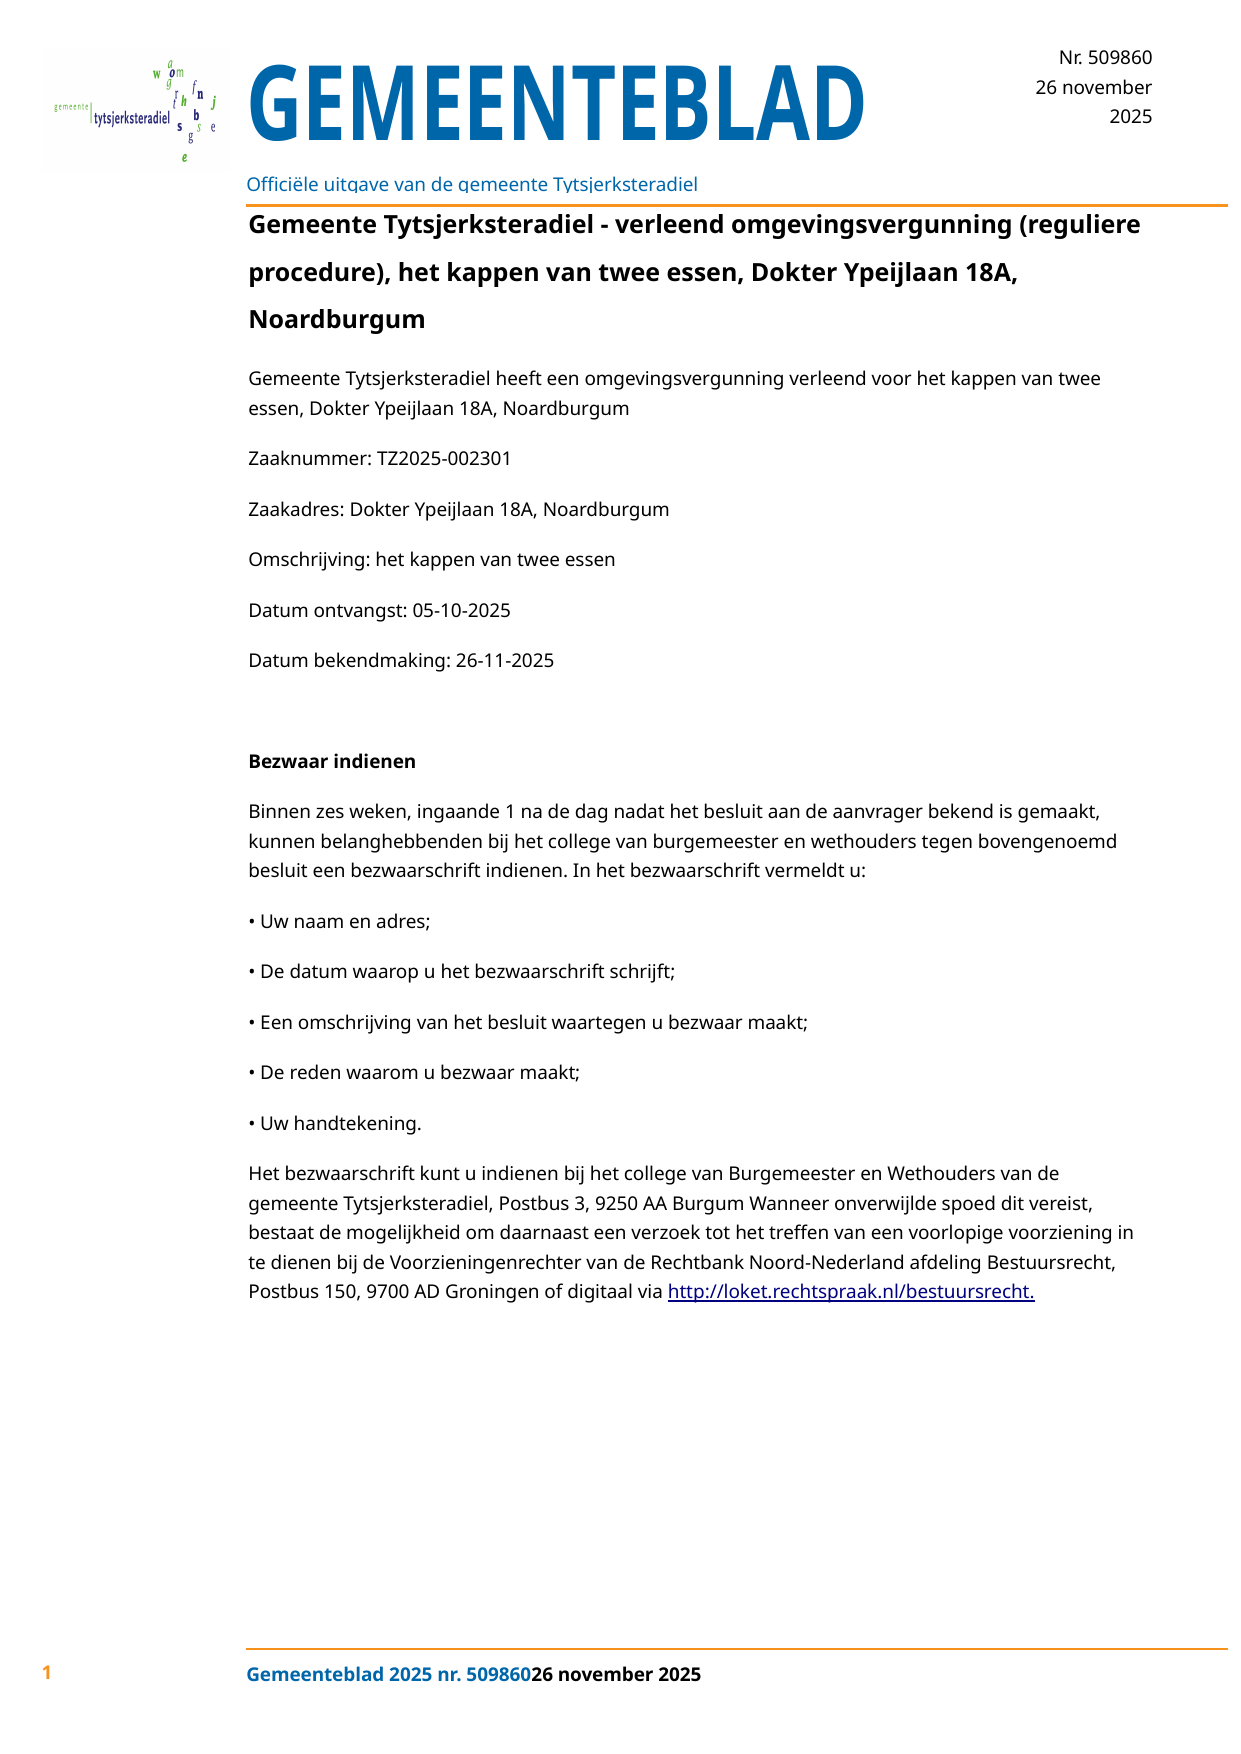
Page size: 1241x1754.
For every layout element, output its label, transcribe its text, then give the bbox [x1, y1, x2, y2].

text Zaakadres: Dokter Ypeijlaan 18A, Noardburgum [248, 496, 1152, 522]
text • Uw naam en adres; [248, 908, 1152, 934]
text Omschrijving: het kappen van twee essen [248, 546, 1152, 572]
text Bezwaar indienen [248, 748, 1152, 774]
text Datum bekendmaking: 26-11-2025 [248, 647, 1152, 673]
text Datum ontvangst: 05-10-2025 [248, 597, 1152, 622]
text • Een omschrijving van het besluit waartegen u bezwaar maakt; [248, 1009, 1152, 1034]
picture [41, 47, 231, 172]
text • Uw handtekening. [248, 1110, 1152, 1135]
text Zaaknummer: TZ2025-002301 [248, 446, 1152, 471]
text Gemeente Tytsjerksteradiel - verleend omgevingsvergunning (reguliere procedure), het kappen van twee essen, Dokter Ypeijlaan 18A, Noardburgum [248, 207, 1152, 336]
text Gemeente Tytsjerksteradiel heeft een omgevingsvergunning verleend voor het kappen van twee essen, Dokter Ypeijlaan 18A, Noardburgum [248, 366, 1152, 421]
text Het bezwaarschrift kunt u indienen bij het college van Burgemeester en Wethouders van de gemeente Tytsjerksteradiel, Postbus 3, 9250 AA Burgum Wanneer onverwijlde spoed dit vereist, bestaat de mogelijkheid om daarnaast een verzoek tot het treffen van een voorlopige voorziening in te dienen bij de Voorzieningenrechter van de Rechtbank Noord-Nederland afdeling Bestuursrecht, Postbus 150, 9700 AD Groningen of digitaal via http://loket.rechtspraak.nl/bestuursrecht. [248, 1160, 1152, 1304]
text Binnen zes weken, ingaande 1 na de dag nadat het besluit aan de aanvrager bekend is gemaakt, kunnen belanghebbenden bij het college van burgemeester en wethouders tegen bovengenoemd besluit een bezwaarschrift indienen. In het bezwaarschrift vermeldt u: [248, 798, 1152, 883]
text • De reden waarom u bezwaar maakt; [248, 1059, 1152, 1085]
text • De datum waarop u het bezwaarschrift schrijft; [248, 958, 1152, 984]
